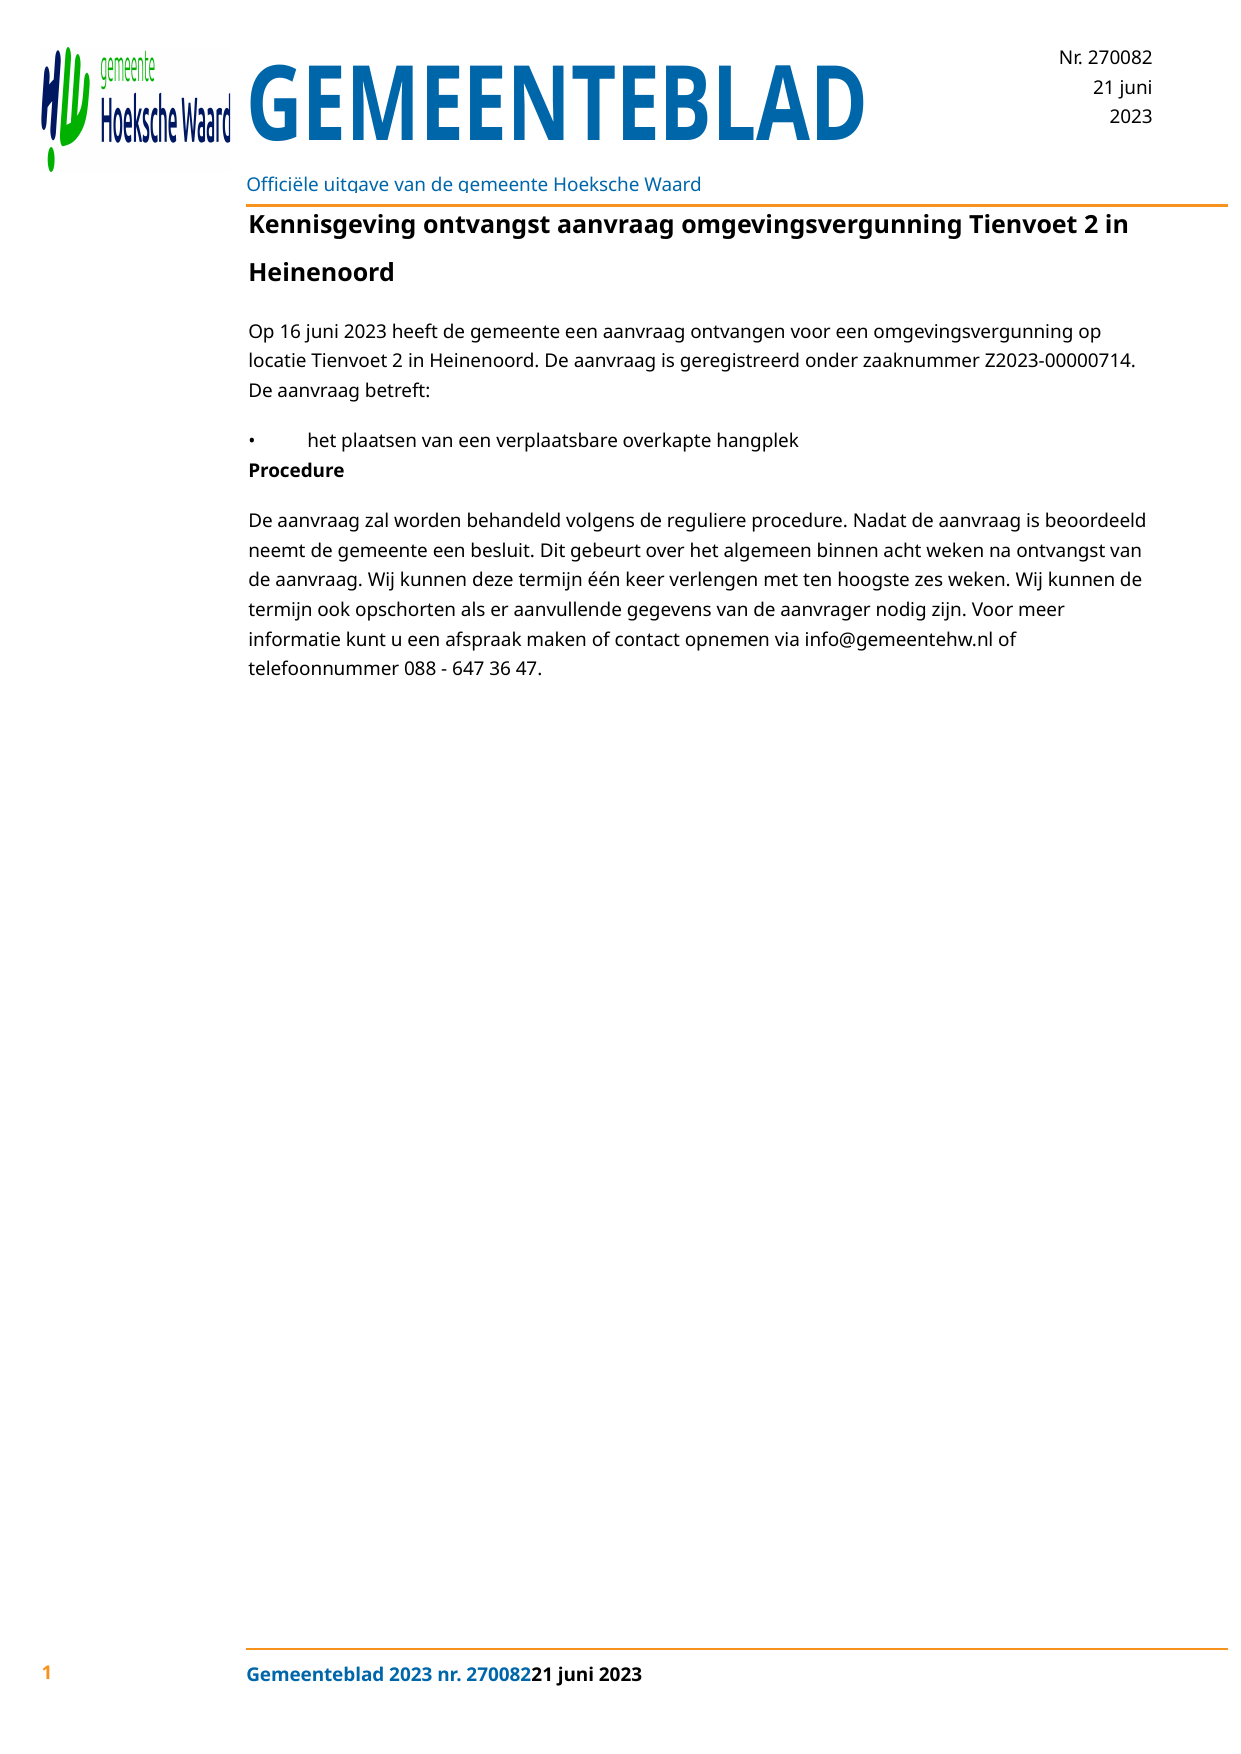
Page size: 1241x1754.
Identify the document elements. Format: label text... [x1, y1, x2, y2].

text Op 16 juni 2023 heeft de gemeente een aanvraag ontvangen voor een omgevingsvergunning op locatie Tienvoet 2 in Heinenoord. De aanvraag is geregistreerd onder zaaknummer Z2023-00000714. De aanvraag betreft: [248, 318, 1152, 403]
list het plaatsen van een verplaatsbare overkapte hangplek [248, 427, 1152, 453]
picture [41, 47, 231, 172]
text De aanvraag zal worden behandeld volgens de reguliere procedure. Nadat de aanvraag is beoordeeld neemt de gemeente een besluit. Dit gebeurt over het algemeen binnen acht weken na ontvangst van de aanvraag. Wij kunnen deze termijn één keer verlengen met ten hoogste zes weken. Wij kunnen de termijn ook opschorten als er aanvullende gegevens van de aanvrager nodig zijn. Voor meer informatie kunt u een afspraak maken of contact opnemen via info@gemeentehw.nl of telefoonnummer 088 - 647 36 47. [248, 507, 1152, 681]
text Procedure [248, 457, 1152, 483]
text Kennisgeving ontvangst aanvraag omgevingsvergunning Tienvoet 2 in Heinenoord [248, 207, 1152, 288]
